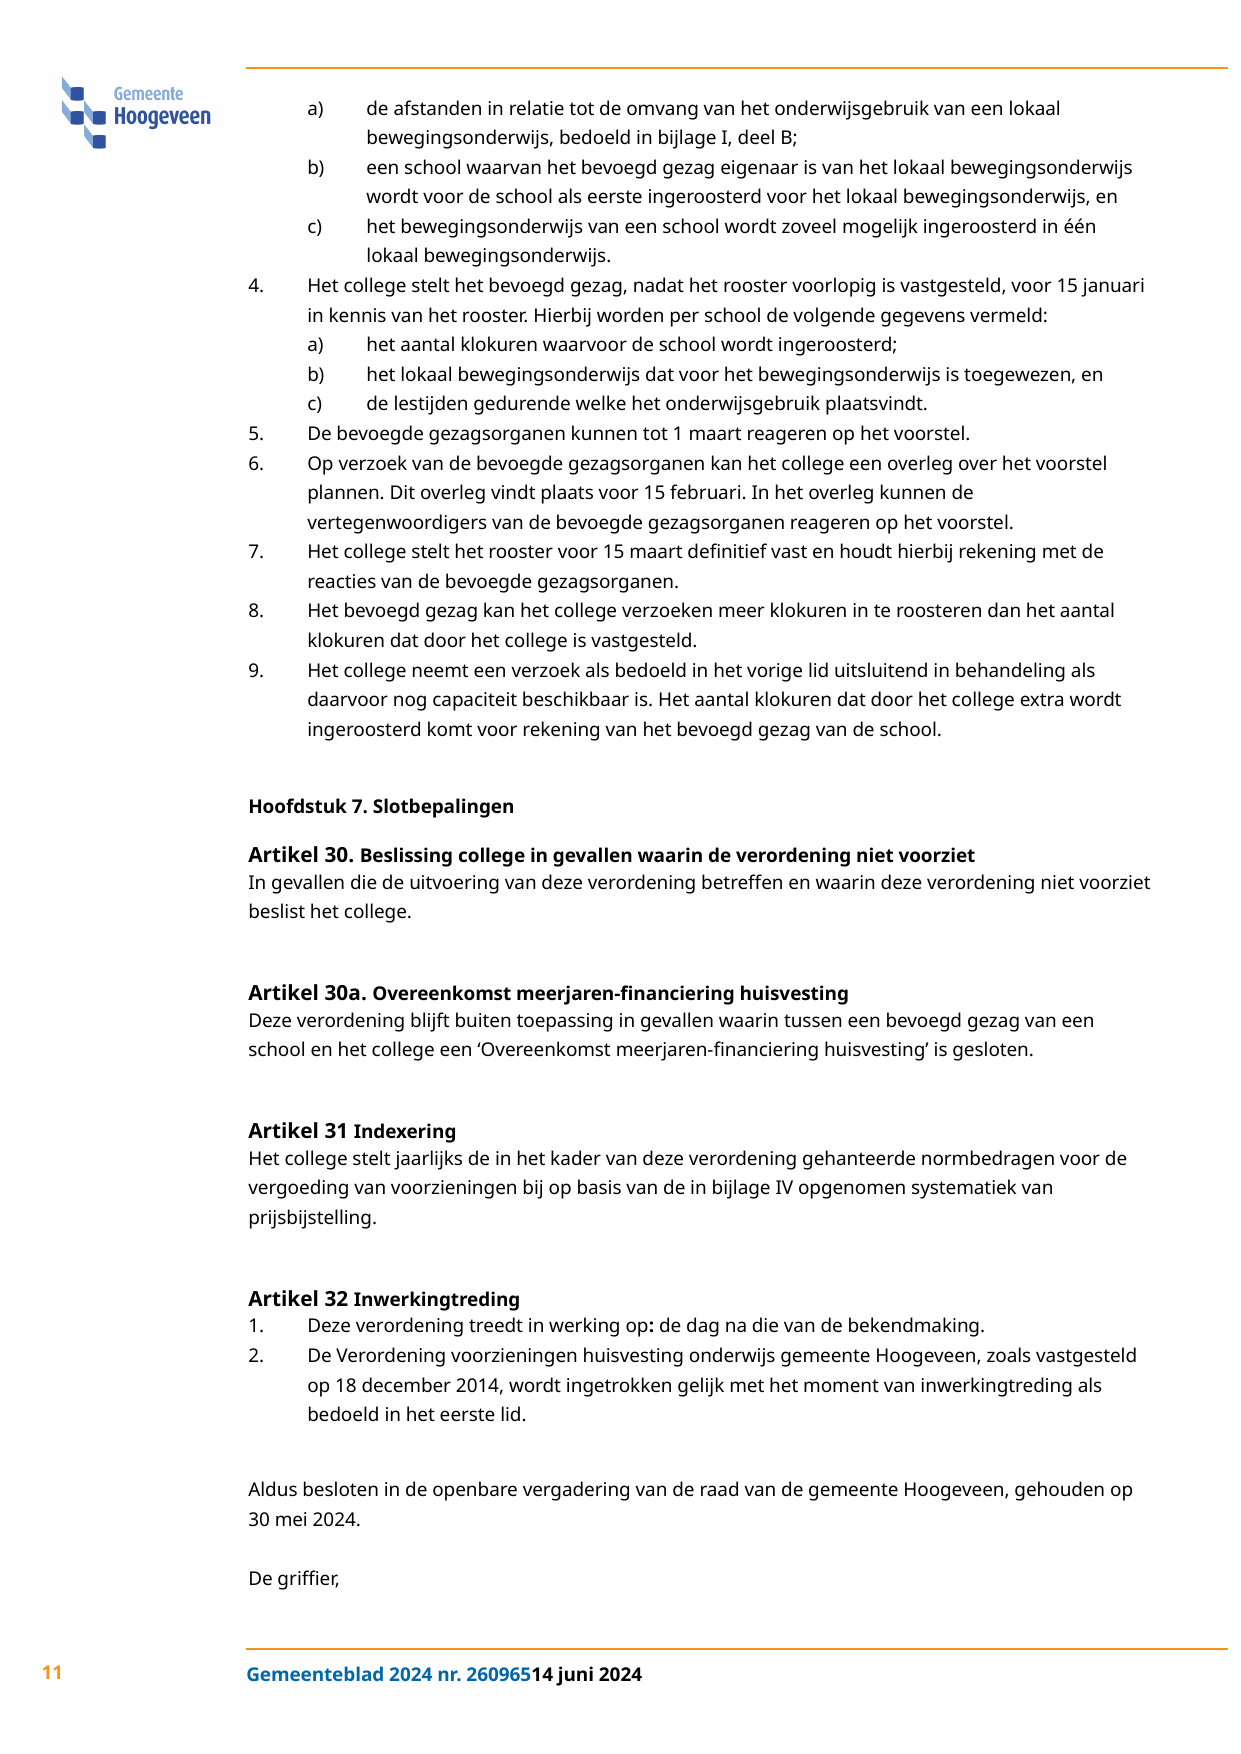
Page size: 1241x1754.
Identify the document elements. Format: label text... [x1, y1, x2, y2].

list Het college neemt een verzoek als bedoeld in het vorige lid uitsluitend in behandeling als daarvoor nog capaciteit beschikbaar is. Het aantal klokuren dat door het college extra wordt ingeroosterd komt voor rekening van het bevoegd gezag van de school. [248, 657, 1152, 742]
list het lokaal bewegingsonderwijs dat voor het bewegingsonderwijs is toegewezen, en [307, 361, 1152, 387]
list Op verzoek van de bevoegde gezagsorganen kan het college een overleg over het voorstel plannen. Dit overleg vindt plaats voor 15 februari. In het overleg kunnen de vertegenwoordigers van de bevoegde gezagsorganen reageren op het voorstel. [248, 450, 1152, 535]
text Deze verordening blijft buiten toepassing in gevallen waarin tussen een bevoegd gezag van een school en het college een ‘Overeenkomst meerjaren-financiering huisvesting’ is gesloten. [248, 1007, 1152, 1062]
text Hoofdstuk 7. Slotbepalingen [248, 791, 1152, 820]
text Artikel 32 Inwerkingtreding [248, 1284, 1152, 1313]
list Deze verordening treedt in werking op: de dag na die van de bekendmaking. [248, 1313, 1152, 1338]
list De Verordening voorzieningen huisvesting onderwijs gemeente Hoogeveen, zoals vastgesteld op 18 december 2014, wordt ingetrokken gelijk met het moment van inwerkingtreding als bedoeld in het eerste lid. [248, 1342, 1152, 1427]
text Aldus besloten in de openbare vergadering van de raad van de gemeente Hoogeveen, gehouden op 30 mei 2024. [248, 1477, 1152, 1532]
text In gevallen die de uitvoering van deze verordening betreffen en waarin deze verordening niet voorziet beslist het college. [248, 869, 1152, 924]
list het aantal klokuren waarvoor de school wordt ingeroosterd; [307, 331, 1152, 357]
list Het bevoegd gezag kan het college verzoeken meer klokuren in te roosteren dan het aantal klokuren dat door het college is vastgesteld. [248, 598, 1152, 653]
list Het college stelt het bevoegd gezag, nadat het rooster voorlopig is vastgesteld, voor 15 januari in kennis van het rooster. Hierbij worden per school de volgende gegevens vermeld: [248, 272, 1152, 328]
text Artikel 30. Beslissing college in gevallen waarin de verordening niet voorziet [248, 841, 1152, 869]
list De bevoegde gezagsorganen kunnen tot 1 maart reageren op het voorstel. [248, 420, 1152, 446]
list een school waarvan het bevoegd gezag eigenaar is van het lokaal bewegingsonderwijs wordt voor de school als eerste ingeroosterd voor het lokaal bewegingsonderwijs, en [307, 154, 1152, 209]
list het bewegingsonderwijs van een school wordt zoveel mogelijk ingeroosterd in één lokaal bewegingsonderwijs. [307, 213, 1152, 268]
text Artikel 31 Indexering [248, 1117, 1152, 1145]
text Artikel 30a. Overeenkomst meerjaren-financiering huisvesting [248, 978, 1152, 1007]
picture [41, 47, 231, 172]
list de lestijden gedurende welke het onderwijsgebruik plaatsvindt. [307, 391, 1152, 416]
list de afstanden in relatie tot de omvang van het onderwijsgebruik van een lokaal bewegingsonderwijs, bedoeld in bijlage I, deel B; [307, 95, 1152, 150]
text Het college stelt jaarlijks de in het kader van deze verordening gehanteerde normbedragen voor de vergoeding van voorzieningen bij op basis van de in bijlage IV opgenomen systematiek van prijsbijstelling. [248, 1145, 1152, 1230]
text De griffier, [248, 1565, 1152, 1591]
list Het college stelt het rooster voor 15 maart definitief vast en houdt hierbij rekening met de reacties van de bevoegde gezagsorganen. [248, 538, 1152, 594]
